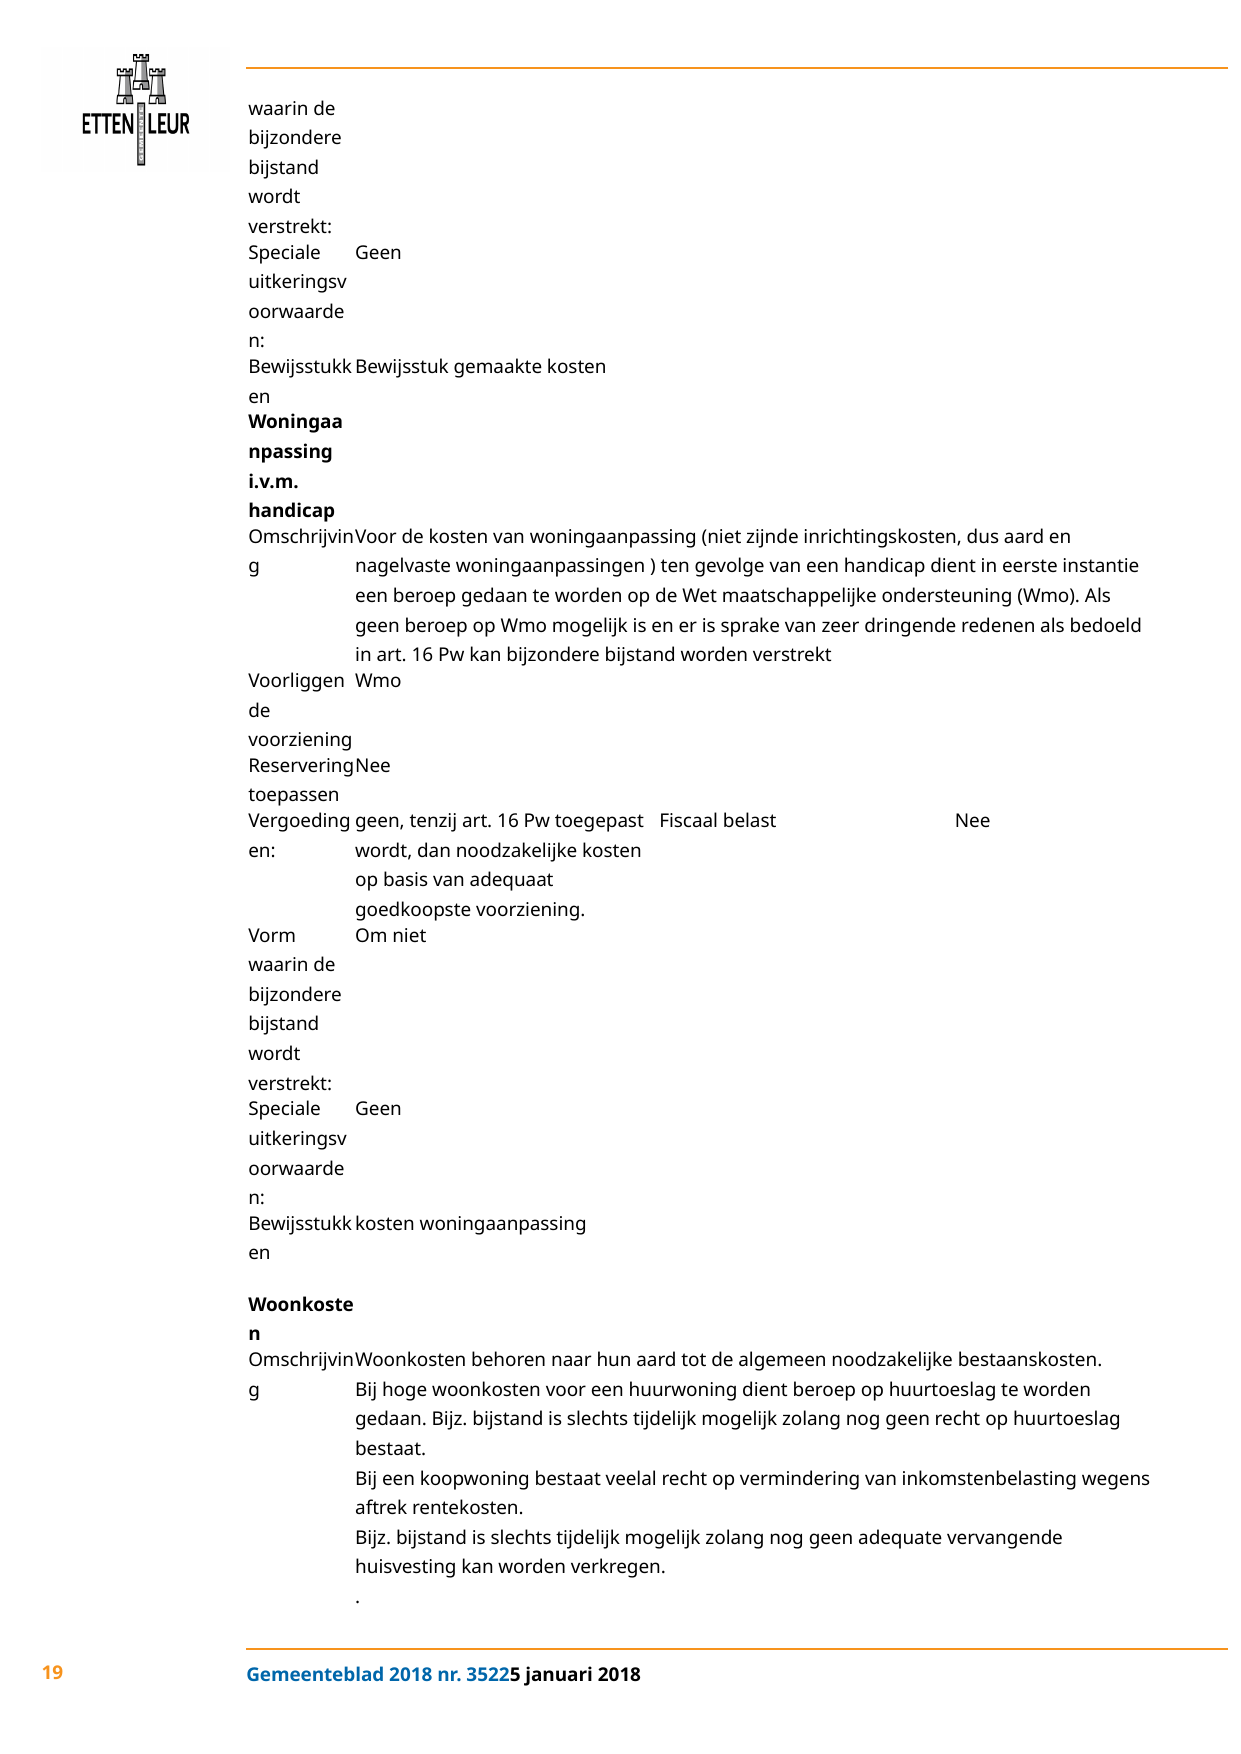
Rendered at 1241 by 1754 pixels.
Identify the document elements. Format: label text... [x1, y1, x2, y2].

table_cell Omschrijving [248, 1346, 355, 1609]
table_cell Nee [355, 752, 1152, 807]
table_cell Wmo [355, 667, 1152, 752]
table_cell Bewijsstuk gemaakte kosten [355, 353, 1152, 409]
table_cell Voorliggende voorziening [248, 667, 355, 752]
table_cell Speciale uitkeringsvoorwaarden: [248, 239, 355, 353]
table_cell Woningaanpassing i.v.m. handicap [248, 409, 355, 523]
table_cell Woonkosten behoren naar hun aard tot de algemeen noodzakelijke bestaanskosten. Bij hoge woonkosten voor een huurwoning dient beroep op huurtoeslag te worden gedaan. Bijz. bijstand is slechts tijdelijk mogelijk zolang nog geen recht op huurtoeslag bestaat. Bij een koopwoning bestaat veelal recht op vermindering van inkomstenbelasting wegens aftrek rentekosten. Bijz. bijstand is slechts tijdelijk mogelijk zolang nog geen adequate vervangende huisvesting kan worden verkregen. . [355, 1346, 1152, 1609]
picture [41, 47, 231, 172]
table_cell geen, tenzij art. 16 Pw toegepast wordt, dan noodzakelijke kosten op basis van adequaat goedkoopste voorziening. [355, 808, 659, 922]
table_cell Reservering toepassen [248, 752, 355, 807]
table_cell [355, 95, 1152, 239]
table_cell Voor de kosten van woningaanpassing (niet zijnde inrichtingskosten, dus aard en nagelvaste woningaanpassingen ) ten gevolge van een handicap dient in eerste instantie een beroep gedaan te worden op de Wet maatschappelijke ondersteuning (Wmo). Als geen beroep op Wmo mogelijk is en er is sprake van zeer dringende redenen als bedoeld in art. 16 Pw kan bijzondere bijstand worden verstrekt [355, 523, 1152, 667]
table_cell Fiscaal belast [659, 808, 954, 922]
table_cell Vorm waarin de bijzondere bijstand wordt verstrekt: [248, 922, 355, 1096]
table_cell kosten woningaanpassing [355, 1210, 1152, 1265]
table_cell Vergoedingen: [248, 808, 355, 922]
table_cell Woonkosten [248, 1291, 355, 1346]
table_cell [355, 1265, 1152, 1291]
table_cell Omschrijving [248, 523, 355, 667]
table_cell [355, 409, 1152, 523]
table_cell Bewijsstukken [248, 1210, 355, 1265]
table_cell Geen [355, 1096, 1152, 1210]
table_cell Speciale uitkeringsvoorwaarden: [248, 1096, 355, 1210]
table_cell [248, 1265, 355, 1291]
table_cell Bewijsstukken [248, 353, 355, 409]
table_cell Nee [955, 808, 1152, 922]
table_cell [355, 1291, 1152, 1346]
table_cell Geen [355, 239, 1152, 353]
table_cell waarin de bijzondere bijstand wordt verstrekt: [248, 95, 355, 239]
table_cell Om niet [355, 922, 1152, 1096]
